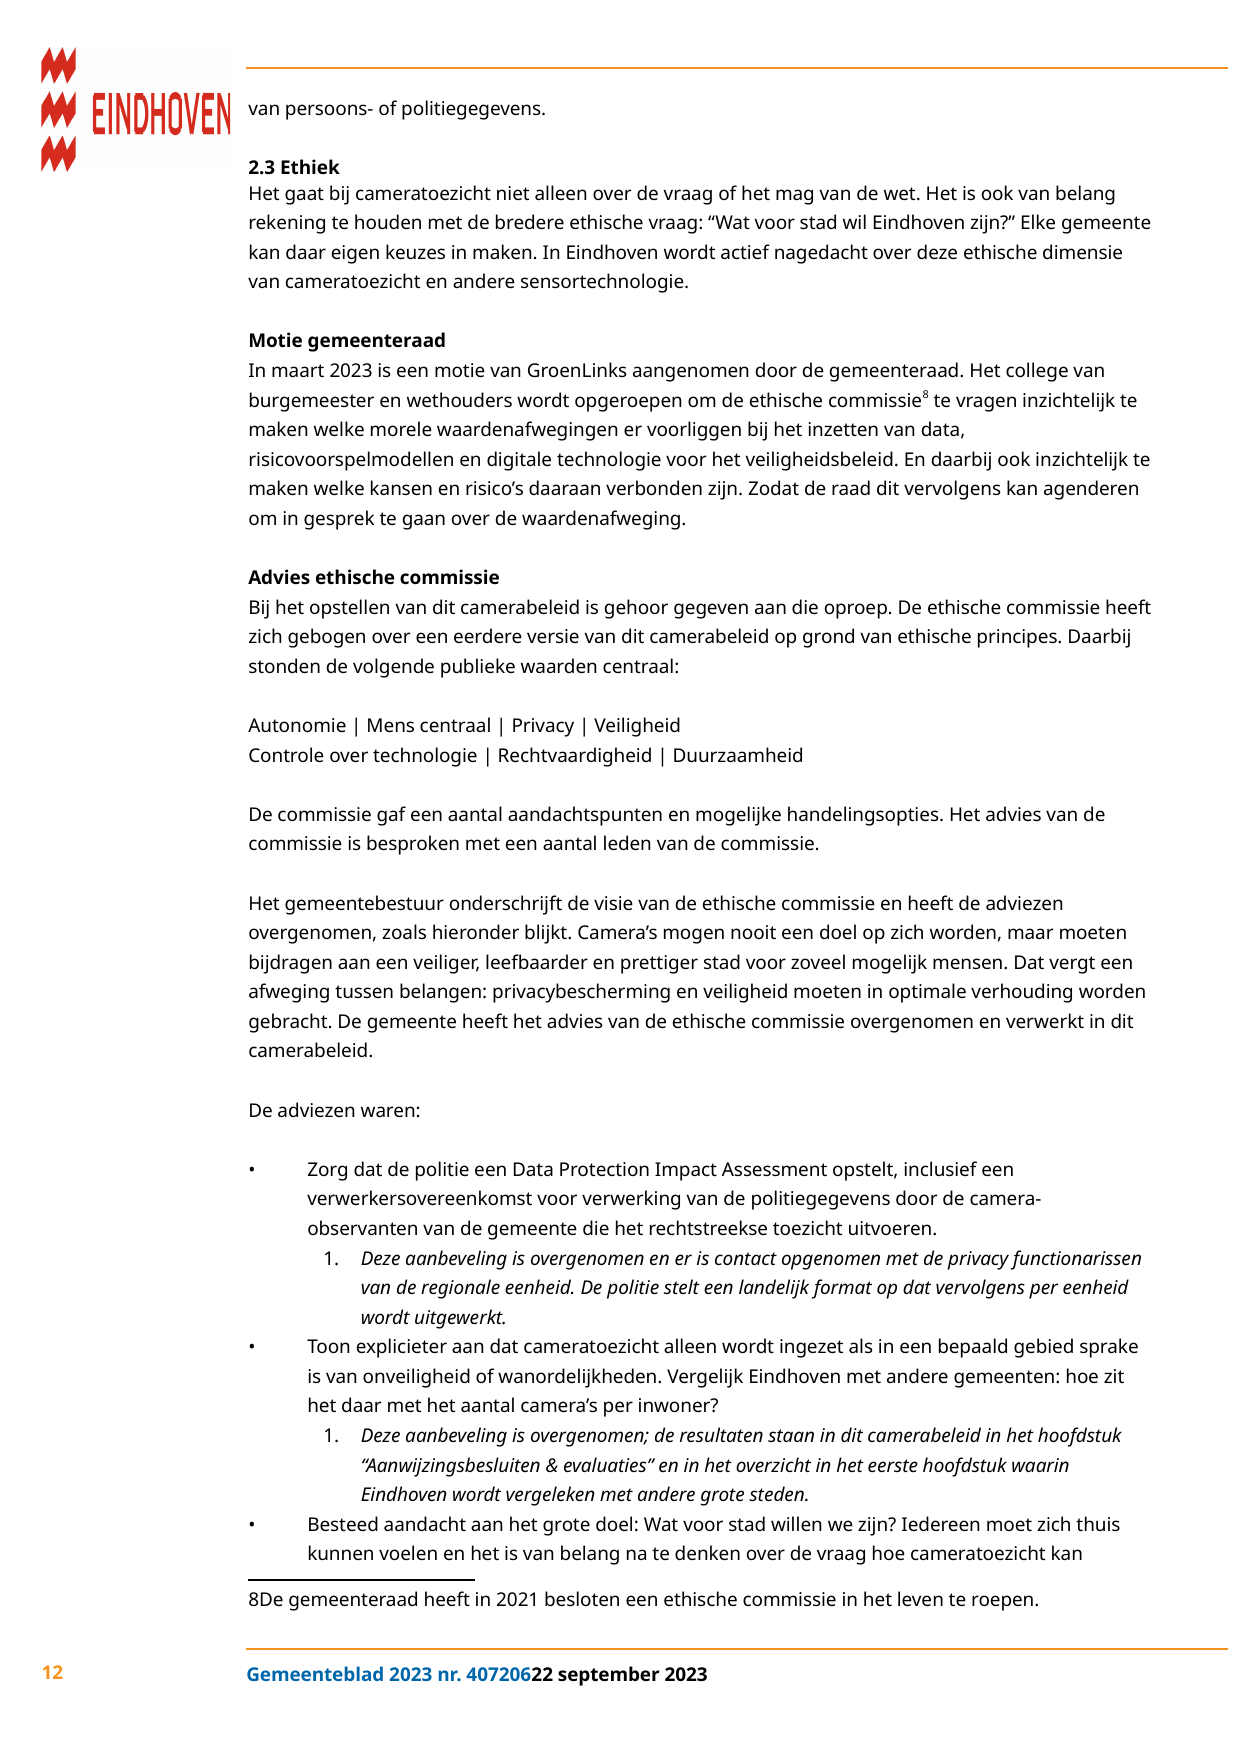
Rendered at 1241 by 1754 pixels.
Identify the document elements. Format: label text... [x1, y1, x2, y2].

text van persoons- of politiegegevens. [248, 95, 1152, 121]
list Zorg dat de politie een Data Protection Impact Assessment opstelt, inclusief een verwerkersovereenkomst voor verwerking van de politiegegevens door de camera-observanten van de gemeente die het rechtstreekse toezicht uitvoeren. [248, 1156, 1152, 1241]
text Het gaat bij cameratoezicht niet alleen over de vraag of het mag van de wet. Het is ook van belang rekening te houden met de bredere ethische vraag: “Wat voor stad wil Eindhoven zijn?” Elke gemeente kan daar eigen keuzes in maken. In Eindhoven wordt actief nagedacht over deze ethische dimensie van cameratoezicht en andere sensortechnologie. [248, 180, 1152, 294]
text Bij het opstellen van dit camerabeleid is gehoor gegeven aan die oproep. De ethische commissie heeft zich gebogen over een eerdere versie van dit camerabeleid op grond van ethische principes. Daarbij stonden de volgende publieke waarden centraal: [248, 594, 1152, 679]
picture [41, 47, 231, 172]
text Controle over technologie | Rechtvaardigheid | Duurzaamheid [248, 742, 1152, 767]
text De adviezen waren: [248, 1097, 1152, 1122]
text Advies ethische commissie [248, 564, 1152, 590]
text Motie gemeenteraad [248, 328, 1152, 353]
text De gemeenteraad heeft in 2021 besloten een ethische commissie in het leven te roepen. [248, 1586, 1152, 1612]
text 2.3 Ethiek [248, 154, 1152, 180]
list Toon explicieter aan dat cameratoezicht alleen wordt ingezet als in een bepaald gebied sprake is van onveiligheid of wanordelijkheden. Vergelijk Eindhoven met andere gemeenten: hoe zit het daar met het aantal camera’s per inwoner? [248, 1333, 1152, 1418]
text In maart 2023 is een motie van GroenLinks aangenomen door de gemeenteraad. Het college van burgemeester en wethouders wordt opgeroepen om de ethische commissie te vragen inzichtelijk te maken welke morele waardenafwegingen er voorliggen bij het inzetten van data, risicovoorspelmodellen en digitale technologie voor het veiligheidsbeleid. En daarbij ook inzichtelijk te maken welke kansen en risico’s daaraan verbonden zijn. Zodat de raad dit vervolgens kan agenderen om in gesprek te gaan over de waardenafweging. [248, 357, 1152, 531]
text Autonomie | Mens centraal | Privacy | Veiligheid [248, 712, 1152, 738]
list Deze aanbeveling is overgenomen en er is contact opgenomen met de privacy functionarissen van de regionale eenheid. De politie stelt een landelijk format op dat vervolgens per eenheid wordt uitgewerkt. [323, 1245, 1152, 1329]
list Deze aanbeveling is overgenomen; de resultaten staan in dit camerabeleid in het hoofdstuk “Aanwijzingsbesluiten & evaluaties” en in het overzicht in het eerste hoofdstuk waarin Eindhoven wordt vergeleken met andere grote steden. [323, 1422, 1152, 1507]
text Het gemeentebestuur onderschrijft de visie van de ethische commissie en heeft de adviezen overgenomen, zoals hieronder blijkt. Camera’s mogen nooit een doel op zich worden, maar moeten bijdragen aan een veiliger, leefbaarder en prettiger stad voor zoveel mogelijk mensen. Dat vergt een afweging tussen belangen: privacybescherming en veiligheid moeten in optimale verhouding worden gebracht. De gemeente heeft het advies van de ethische commissie overgenomen en verwerkt in dit camerabeleid. [248, 890, 1152, 1063]
text De commissie gaf een aantal aandachtspunten en mogelijke handelingsopties. Het advies van de commissie is besproken met een aantal leden van de commissie. [248, 801, 1152, 856]
list Besteed aandacht aan het grote doel: Wat voor stad willen we zijn? Iedereen moet zich thuis kunnen voelen en het is van belang na te denken over de vraag hoe cameratoezicht kan [248, 1511, 1152, 1566]
